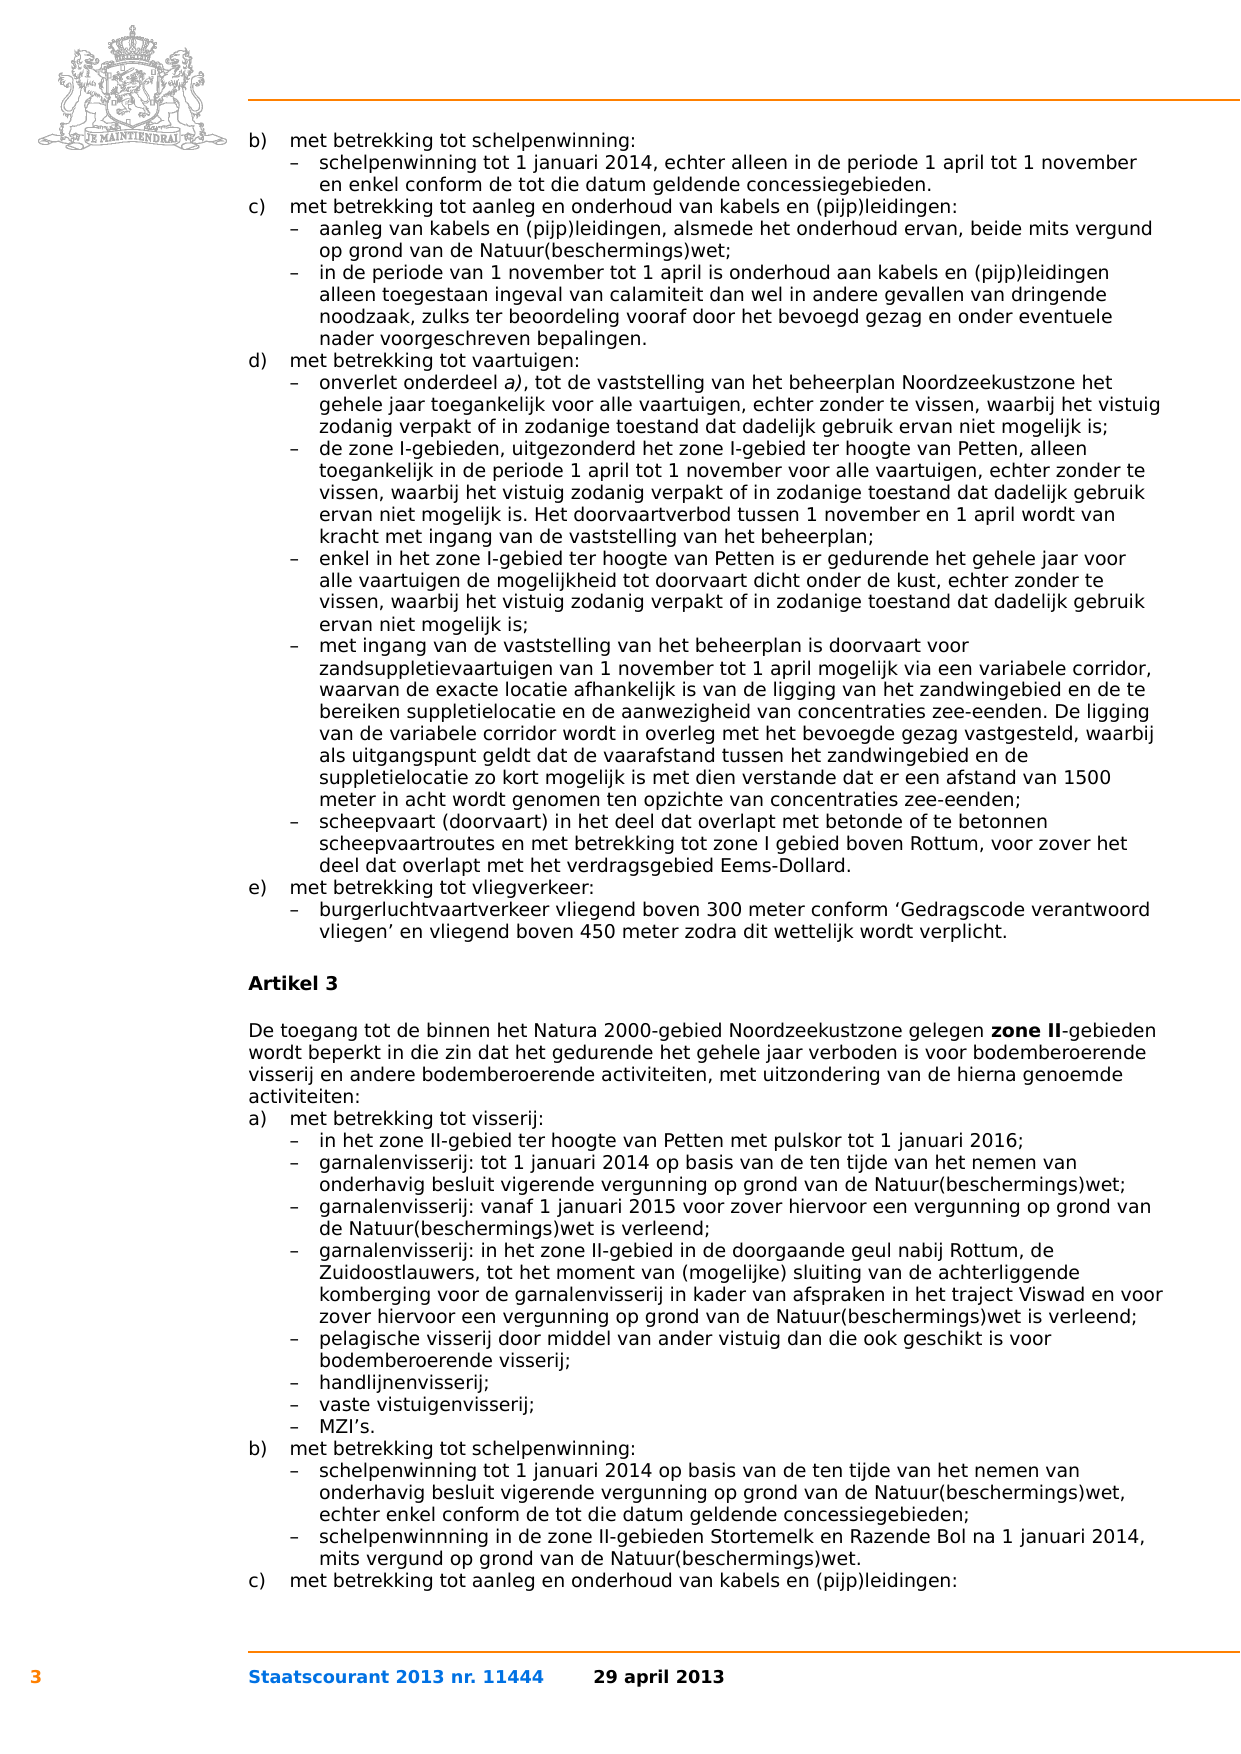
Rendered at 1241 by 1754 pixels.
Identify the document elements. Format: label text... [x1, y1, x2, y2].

text a) met betrekking tot visserij: [248, 1108, 1163, 1130]
text – burgerluchtvaartverkeer vliegend boven 300 meter conform ‘Gedragscode verantwoord vliegen’ en vliegend boven 450 meter zodra dit wettelijk wordt verplicht. [289, 899, 1163, 943]
picture [38, 25, 227, 150]
text – onverlet onderdeel a), tot de vaststelling van het beheerplan Noordzeekustzone het gehele jaar toegankelijk voor alle vaartuigen, echter zonder te vissen, waarbij het vistuig zodanig verpakt of in zodanige toestand dat dadelijk gebruik ervan niet mogelijk is; [289, 372, 1163, 438]
text – MZI’s. [289, 1416, 1163, 1438]
text b) met betrekking tot schelpenwinning: [248, 130, 1163, 152]
text – schelpenwinning tot 1 januari 2014, echter alleen in de periode 1 april tot 1 november en enkel conform de tot die datum geldende concessiegebieden. [289, 152, 1163, 196]
text d) met betrekking tot vaartuigen: [248, 350, 1163, 372]
text – pelagische visserij door middel van ander vistuig dan die ook geschikt is voor bodemberoerende visserij; [289, 1328, 1163, 1372]
text – aanleg van kabels en (pijp)leidingen, alsmede het onderhoud ervan, beide mits vergund op grond van de Natuur(beschermings)wet; [289, 218, 1163, 262]
text – scheepvaart (doorvaart) in het deel dat overlapt met betonde of te betonnen scheepvaartroutes en met betrekking tot zone I gebied boven Rottum, voor zover het deel dat overlapt met het verdragsgebied Eems-Dollard. [289, 811, 1163, 877]
text – schelpenwinnning in de zone II-gebieden Stortemelk en Razende Bol na 1 januari 2014, mits vergund op grond van de Natuur(beschermings)wet. [289, 1526, 1163, 1569]
text e) met betrekking tot vliegverkeer: [248, 877, 1163, 899]
text – vaste vistuigenvisserij; [289, 1394, 1163, 1416]
text – handlijnenvisserij; [289, 1372, 1163, 1394]
text c) met betrekking tot aanleg en onderhoud van kabels en (pijp)leidingen: [248, 1569, 1163, 1592]
text – garnalenvisserij: tot 1 januari 2014 op basis van de ten tijde van het nemen van onderhavig besluit vigerende vergunning op grond van de Natuur(beschermings)wet; [289, 1152, 1163, 1196]
text – in het zone II-gebied ter hoogte van Petten met pulskor tot 1 januari 2016; [289, 1130, 1163, 1152]
text b) met betrekking tot schelpenwinning: [248, 1438, 1163, 1460]
text – garnalenvisserij: in het zone II-gebied in de doorgaande geul nabij Rottum, de Zuidoostlauwers, tot het moment van (mogelijke) sluiting van de achterliggende komberging voor de garnalenvisserij in kader van afspraken in het traject Viswad en voor zover hiervoor een vergunning op grond van de Natuur(beschermings)wet is verleend; [289, 1240, 1163, 1328]
subtitle Artikel 3 [248, 973, 1163, 995]
text – enkel in het zone I-gebied ter hoogte van Petten is er gedurende het gehele jaar voor alle vaartuigen de mogelijkheid tot doorvaart dicht onder de kust, echter zonder te vissen, waarbij het vistuig zodanig verpakt of in zodanige toestand dat dadelijk gebruik ervan niet mogelijk is; [289, 547, 1163, 635]
text – garnalenvisserij: vanaf 1 januari 2015 voor zover hiervoor een vergunning op grond van de Natuur(beschermings)wet is verleend; [289, 1196, 1163, 1240]
text De toegang tot de binnen het Natura 2000-gebied Noordzeekustzone gelegen zone II-gebieden wordt beperkt in die zin dat het gedurende het gehele jaar verboden is voor bodemberoerende visserij en andere bodemberoerende activiteiten, met uitzondering van de hierna genoemde activiteiten: [248, 1020, 1163, 1108]
text – in de periode van 1 november tot 1 april is onderhoud aan kabels en (pijp)leidingen alleen toegestaan ingeval van calamiteit dan wel in andere gevallen van dringende noodzaak, zulks ter beoordeling vooraf door het bevoegd gezag en onder eventuele nader voorgeschreven bepalingen. [289, 262, 1163, 350]
text – met ingang van de vaststelling van het beheerplan is doorvaart voor zandsuppletievaartuigen van 1 november tot 1 april mogelijk via een variabele corridor, waarvan de exacte locatie afhankelijk is van de ligging van het zandwingebied en de te bereiken suppletielocatie en de aanwezigheid van concentraties zee-eenden. De ligging van de variabele corridor wordt in overleg met het bevoegde gezag vastgesteld, waarbij als uitgangspunt geldt dat de vaarafstand tussen het zandwingebied en de suppletielocatie zo kort mogelijk is met dien verstande dat er een afstand van 1500 meter in acht wordt genomen ten opzichte van concentraties zee-eenden; [289, 635, 1163, 811]
text c) met betrekking tot aanleg en onderhoud van kabels en (pijp)leidingen: [248, 196, 1163, 218]
text – schelpenwinning tot 1 januari 2014 op basis van de ten tijde van het nemen van onderhavig besluit vigerende vergunning op grond van de Natuur(beschermings)wet, echter enkel conform de tot die datum geldende concessiegebieden; [289, 1460, 1163, 1526]
text – de zone I-gebieden, uitgezonderd het zone I-gebied ter hoogte van Petten, alleen toegankelijk in de periode 1 april tot 1 november voor alle vaartuigen, echter zonder te vissen, waarbij het vistuig zodanig verpakt of in zodanige toestand dat dadelijk gebruik ervan niet mogelijk is. Het doorvaartverbod tussen 1 november en 1 april wordt van kracht met ingang van de vaststelling van het beheerplan; [289, 438, 1163, 547]
